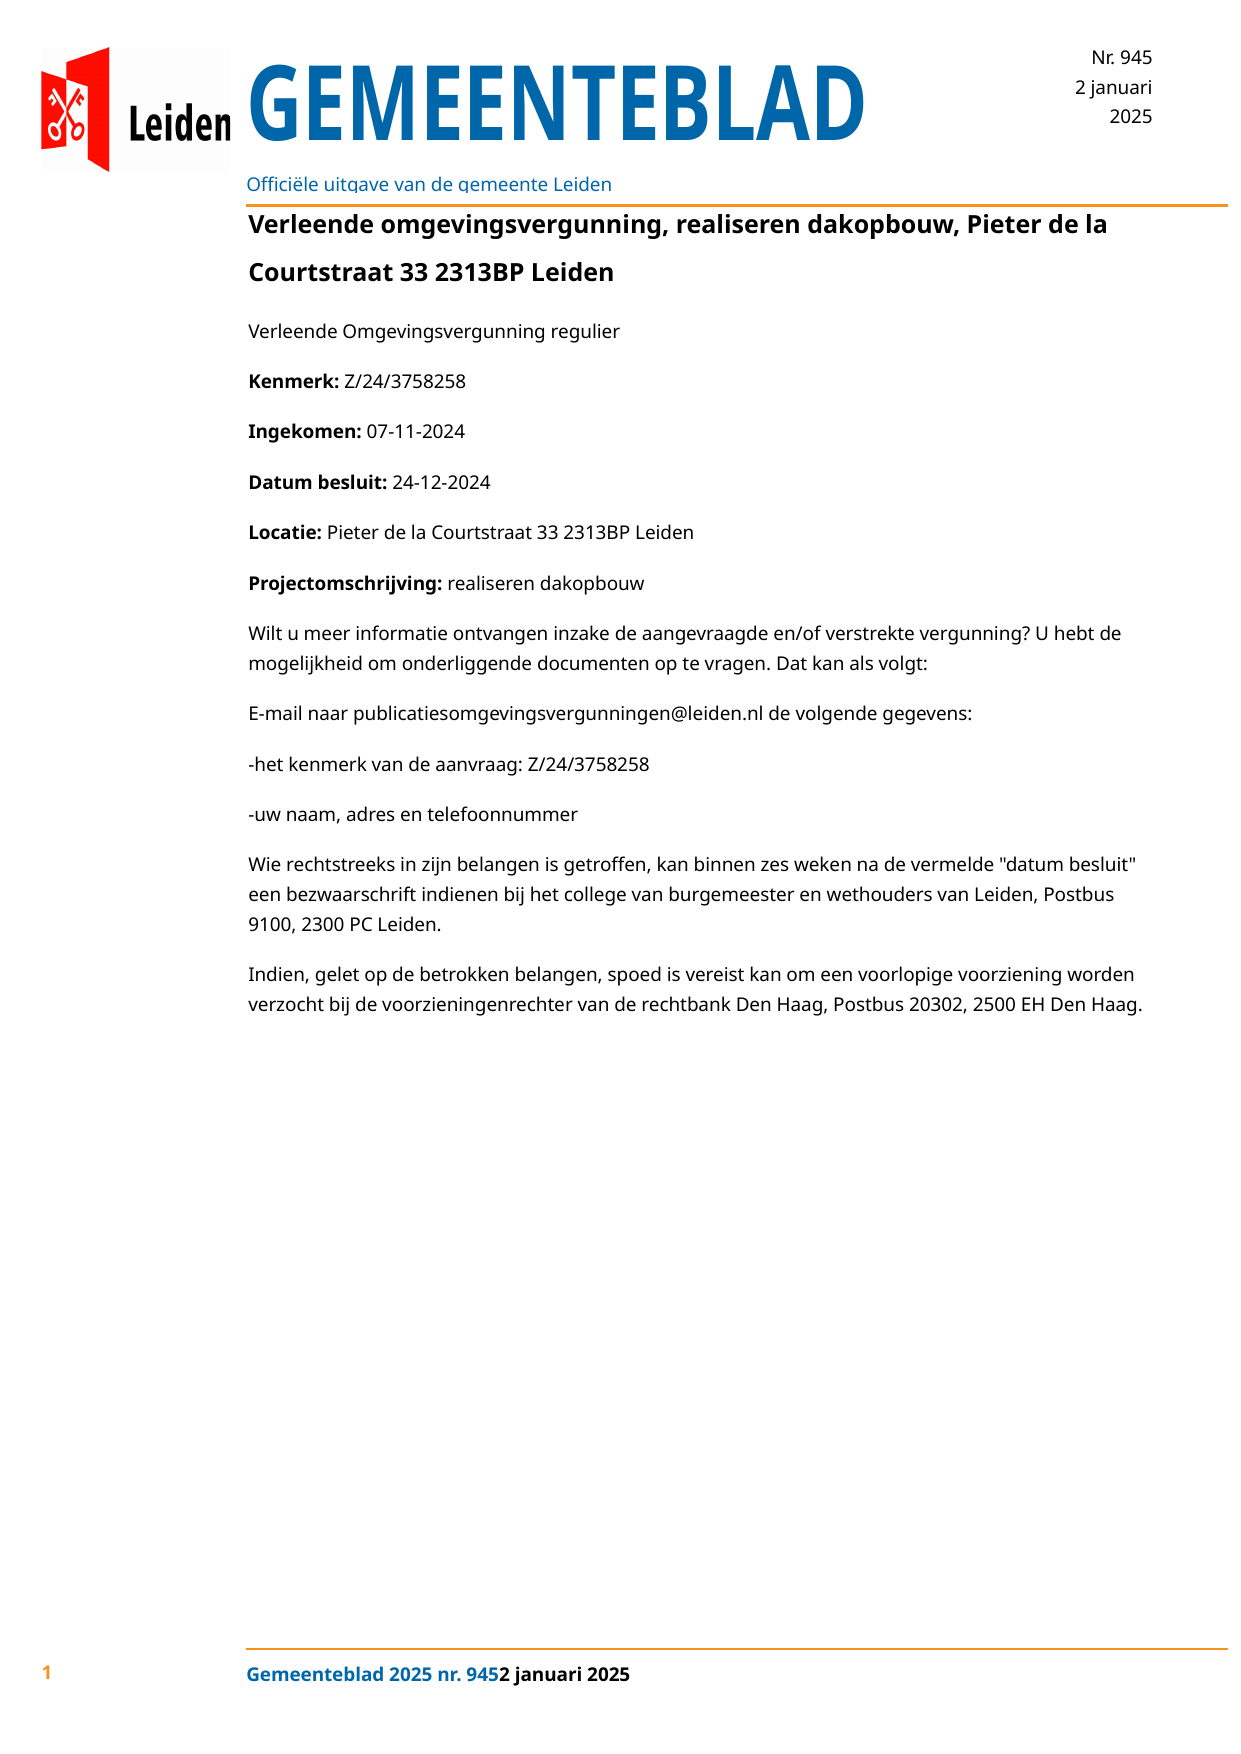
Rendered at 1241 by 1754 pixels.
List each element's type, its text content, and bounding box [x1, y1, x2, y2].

text Kenmerk: Z/24/3758258 [248, 368, 1152, 394]
text Ingekomen: 07-11-2024 [248, 419, 1152, 444]
text Projectomschrijving: realiseren dakopbouw [248, 570, 1152, 596]
text E-mail naar publicatiesomgevingsvergunningen@leiden.nl de volgende gegevens: [248, 700, 1152, 726]
text Wie rechtstreeks in zijn belangen is getroffen, kan binnen zes weken na de vermelde "datum besluit" een bezwaarschrift indienen bij het college van burgemeester en wethouders van Leiden, Postbus 9100, 2300 PC Leiden. [248, 852, 1152, 937]
text Locatie: Pieter de la Courtstraat 33 2313BP Leiden [248, 519, 1152, 545]
text Verleende Omgevingsvergunning regulier [248, 318, 1152, 344]
picture [41, 47, 231, 172]
text Verleende omgevingsvergunning, realiseren dakopbouw, Pieter de la Courtstraat 33 2313BP Leiden [248, 207, 1152, 288]
text Indien, gelet op de betrokken belangen, spoed is vereist kan om een voorlopige voorziening worden verzocht bij de voorzieningenrechter van de rechtbank Den Haag, Postbus 20302, 2500 EH Den Haag. [248, 961, 1152, 1017]
text Wilt u meer informatie ontvangen inzake de aangevraagde en/of verstrekte vergunning? U hebt de mogelijkheid om onderliggende documenten op te vragen. Dat kan als volgt: [248, 620, 1152, 676]
text -uw naam, adres en telefoonnummer [248, 801, 1152, 827]
text Datum besluit: 24-12-2024 [248, 469, 1152, 495]
text -het kenmerk van de aanvraag: Z/24/3758258 [248, 751, 1152, 777]
